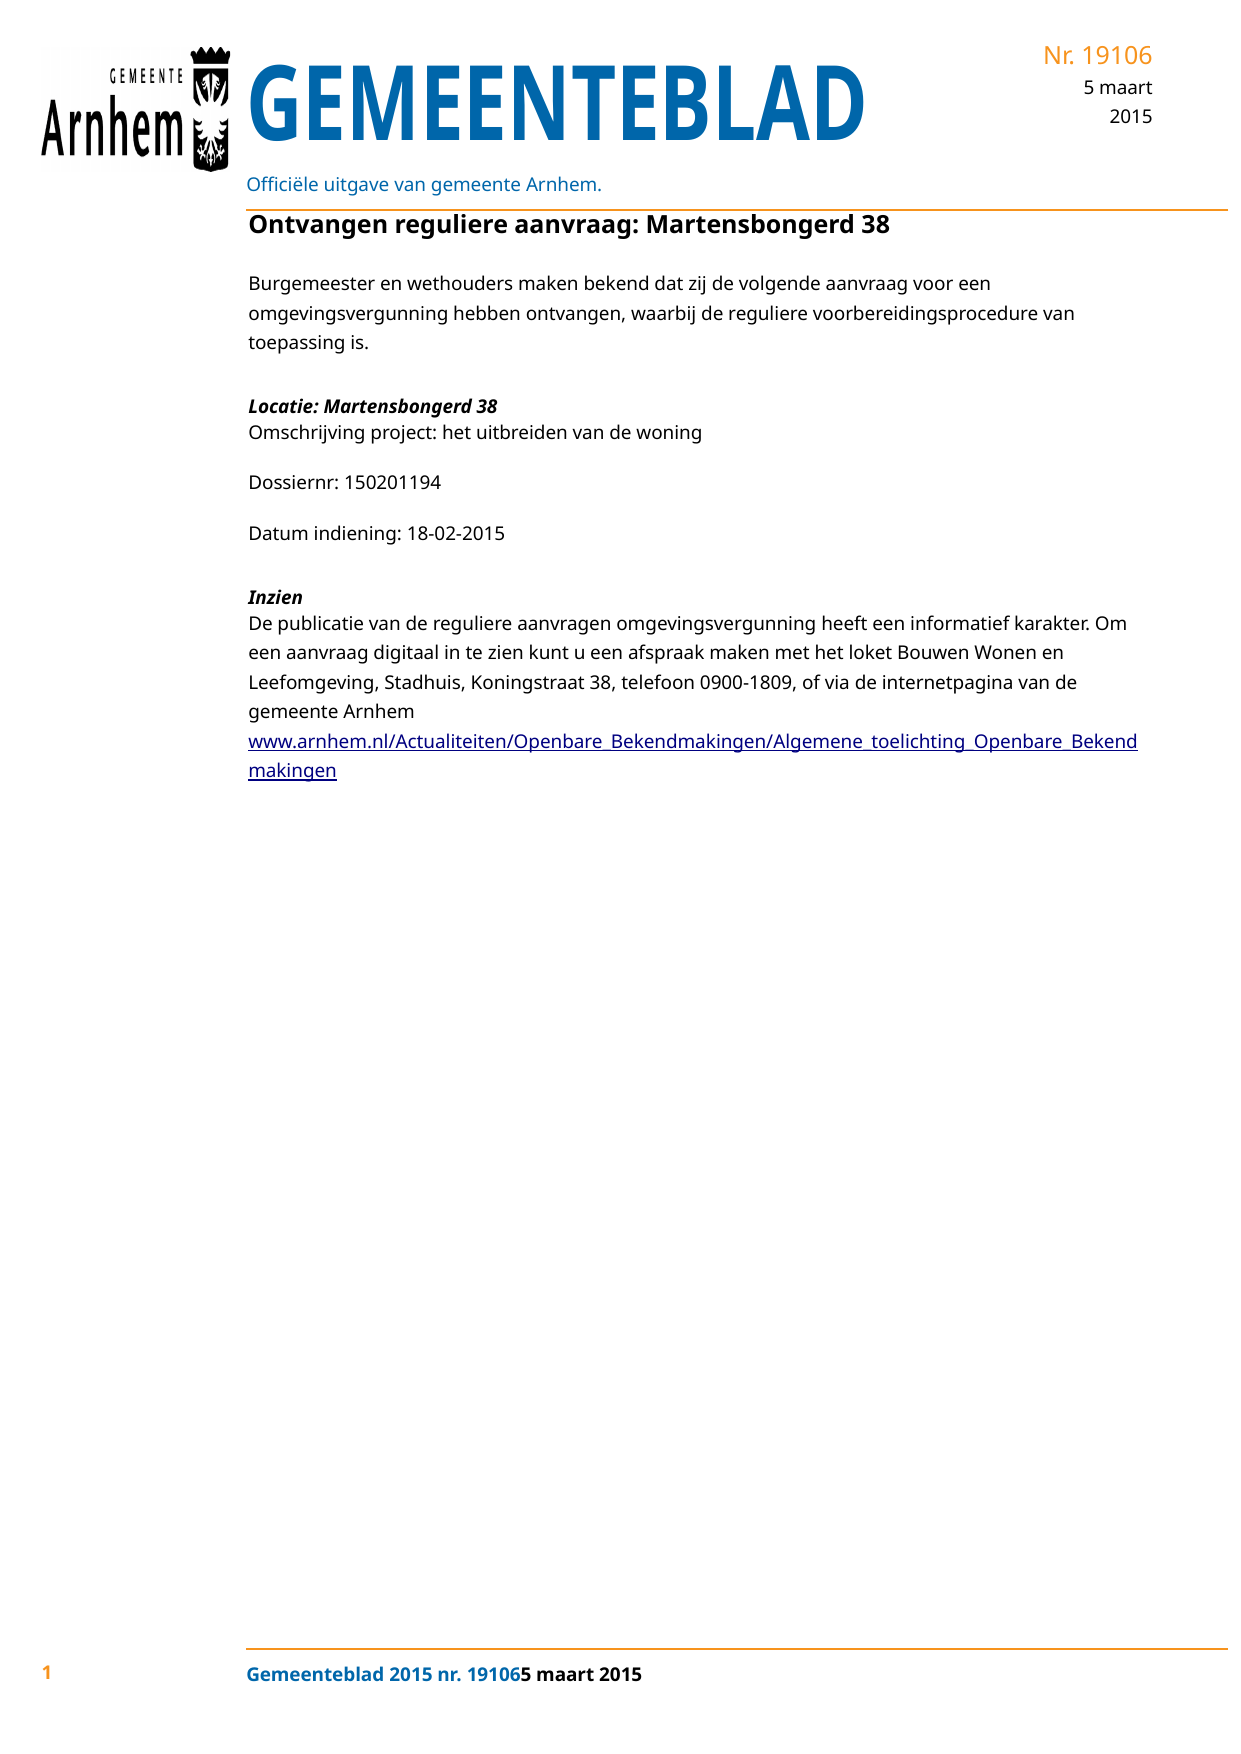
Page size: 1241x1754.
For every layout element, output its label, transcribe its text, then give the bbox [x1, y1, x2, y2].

text Datum indiening: 18-02-2015 [248, 520, 1152, 546]
text Dossiernr: 150201194 [248, 469, 1152, 495]
text Burgemeester en wethouders maken bekend dat zij de volgende aanvraag voor een omgevingsvergunning hebben ontvangen, waarbij de reguliere voorbereidingsprocedure van toepassing is. [248, 270, 1152, 355]
text De publicatie van de reguliere aanvragen omgevingsvergunning heeft een informatief karakter. Om een aanvraag digitaal in te zien kunt u een afspraak maken met het loket Bouwen Wonen en Leefomgeving, Stadhuis, Koningstraat 38, telefoon 0900-1809, of via de internetpagina van de gemeente Arnhem www.arnhem.nl/Actualiteiten/Openbare_Bekendmakingen/Algemene_toelichting_Openbare_Bekendmakingen [248, 610, 1152, 783]
text Omschrijving project: het uitbreiden van de woning [248, 419, 1152, 445]
text Locatie: Martensbongerd 38 [248, 393, 1152, 419]
text Ontvangen reguliere aanvraag: Martensbongerd 38 [248, 211, 1152, 241]
picture [41, 47, 231, 172]
text Inzien [248, 584, 1152, 610]
